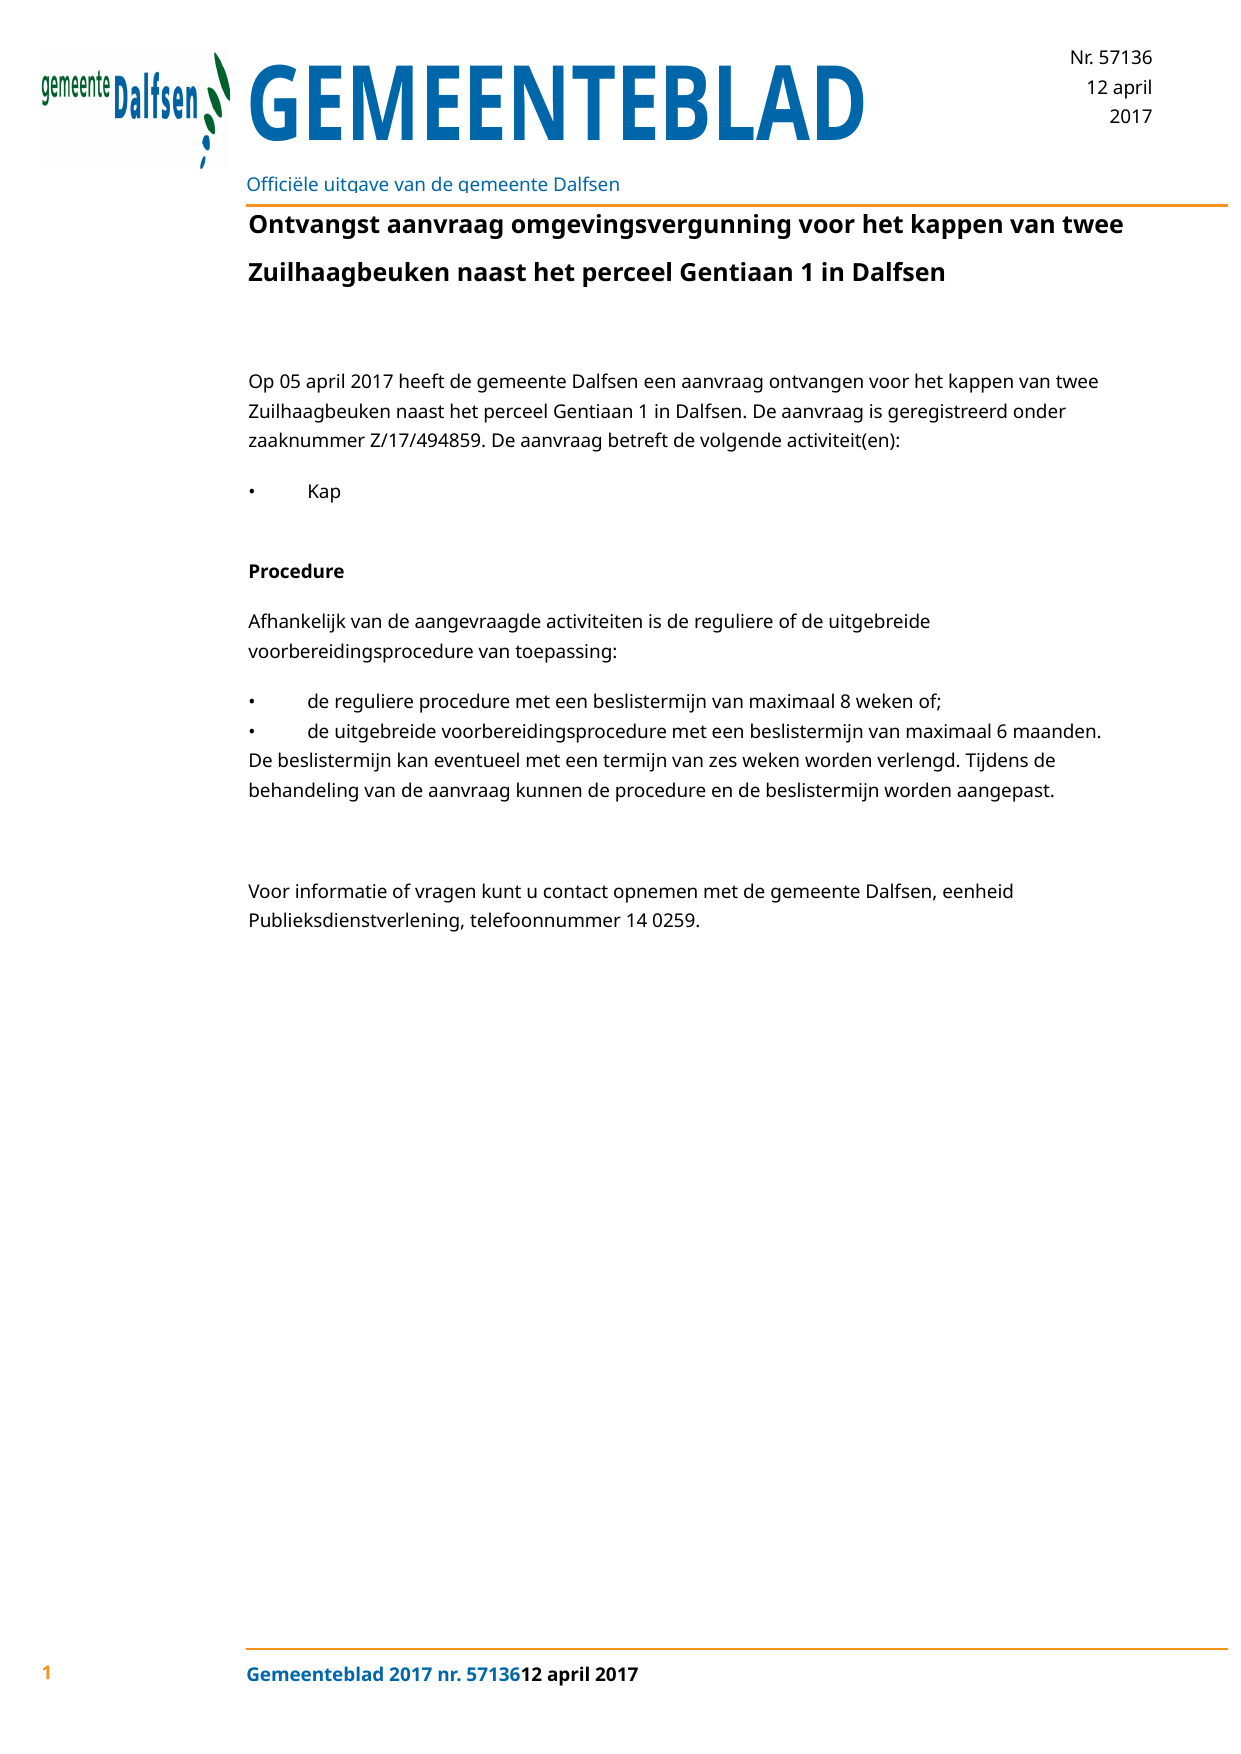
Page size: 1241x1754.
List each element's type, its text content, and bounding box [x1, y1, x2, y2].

picture [41, 47, 231, 172]
text Procedure [248, 558, 1152, 584]
list Kap [248, 478, 1152, 504]
list de reguliere procedure met een beslistermijn van maximaal 8 weken of; [248, 688, 1152, 714]
text Op 05 april 2017 heeft de gemeente Dalfsen een aanvraag ontvangen voor het kappen van twee Zuilhaagbeuken naast het perceel Gentiaan 1 in Dalfsen. De aanvraag is geregistreerd onder zaaknummer Z/17/494859. De aanvraag betreft de volgende activiteit(en): [248, 368, 1152, 453]
list de uitgebreide voorbereidingsprocedure met een beslistermijn van maximaal 6 maanden. [248, 718, 1152, 744]
text De beslistermijn kan eventueel met een termijn van zes weken worden verlengd. Tijdens de behandeling van de aanvraag kunnen de procedure en de beslistermijn worden aangepast. [248, 747, 1152, 803]
text Ontvangst aanvraag omgevingsvergunning voor het kappen van twee Zuilhaagbeuken naast het perceel Gentiaan 1 in Dalfsen [248, 207, 1152, 288]
text Afhankelijk van de aangevraagde activiteiten is de reguliere of de uitgebreide voorbereidingsprocedure van toepassing: [248, 608, 1152, 664]
text Voor informatie of vragen kunt u contact opnemen met de gemeente Dalfsen, eenheid Publieksdienstverlening, telefoonnummer 14 0259. [248, 878, 1152, 933]
